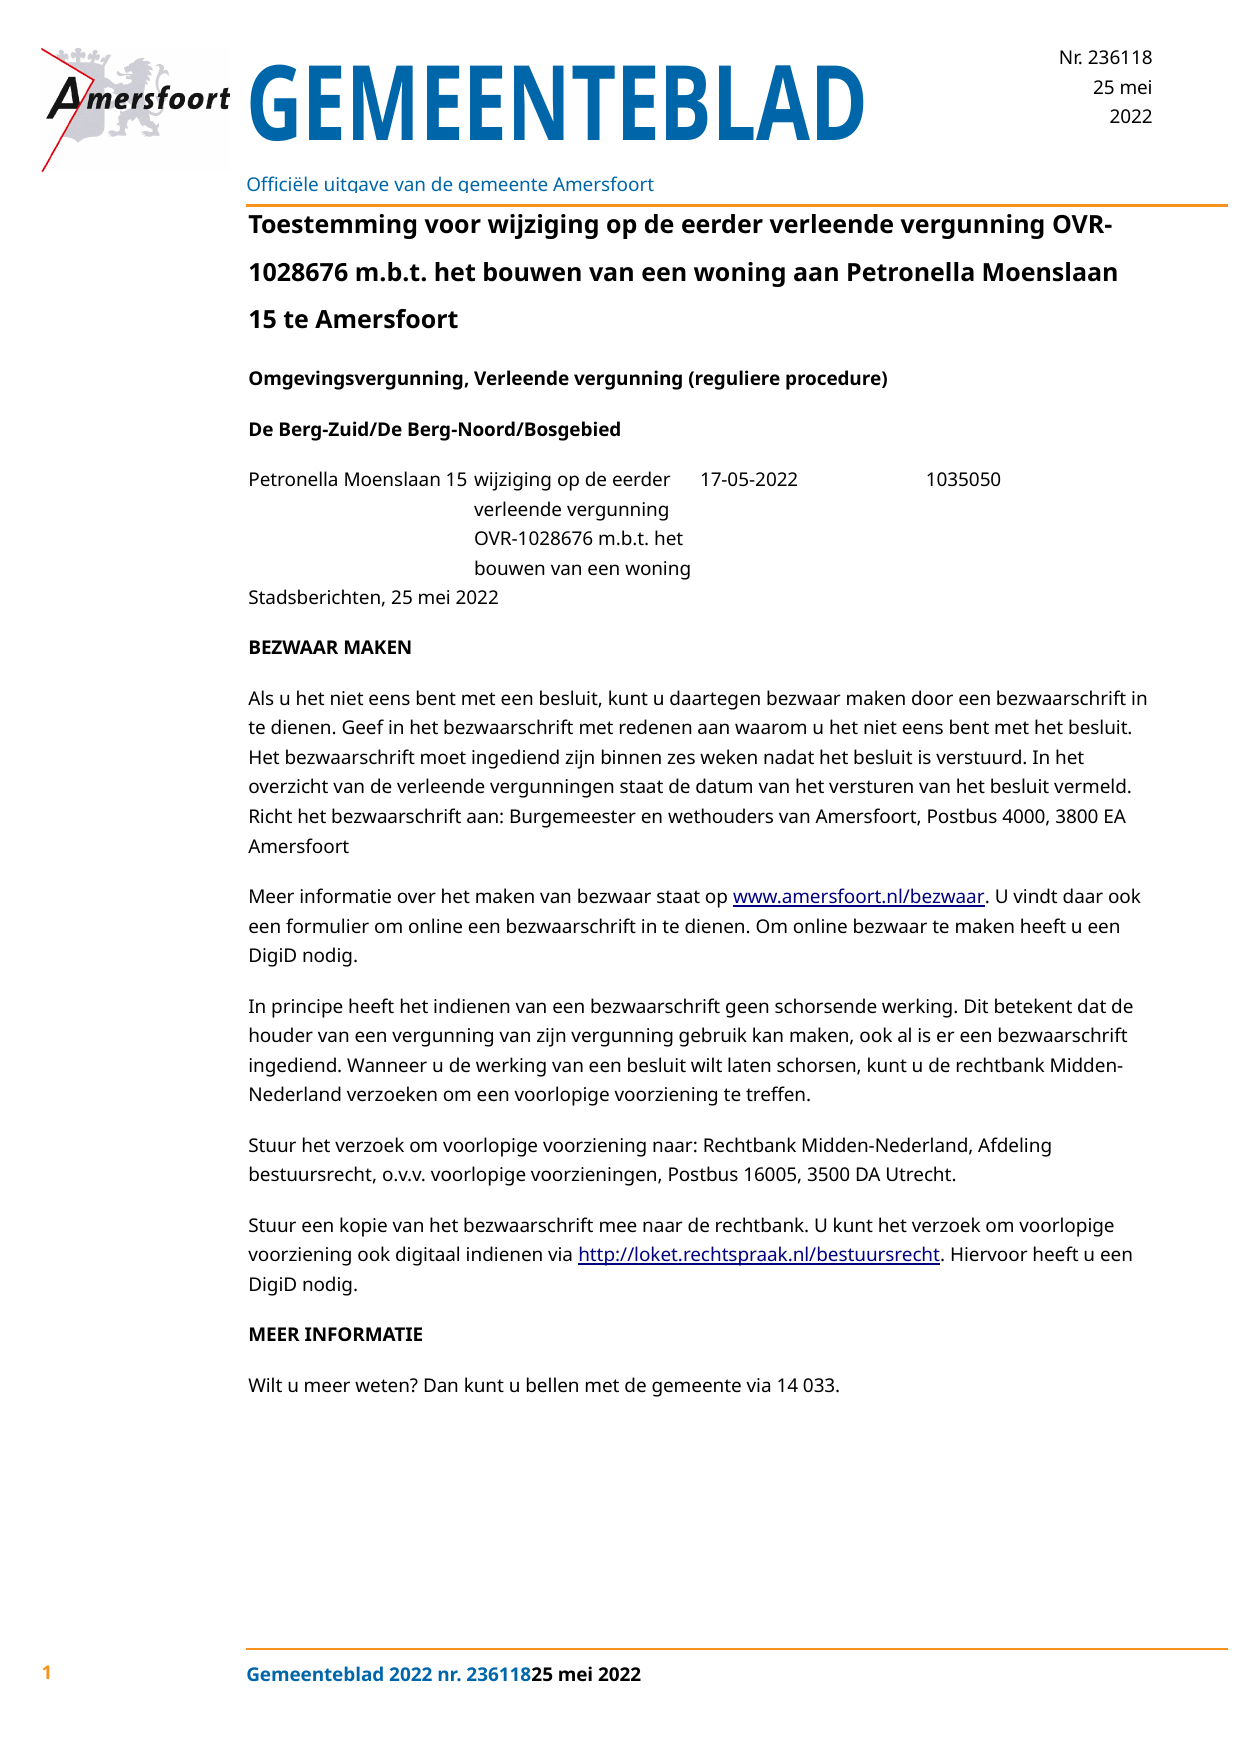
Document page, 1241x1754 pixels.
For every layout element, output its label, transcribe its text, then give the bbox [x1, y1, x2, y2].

picture [41, 47, 231, 172]
table_header Petronella Moenslaan 15 [248, 466, 474, 581]
text Wilt u meer weten? Dan kunt u bellen met de gemeente via 14 033. [248, 1372, 1152, 1398]
text Als u het niet eens bent met een besluit, kunt u daartegen bezwaar maken door een bezwaarschrift in te dienen. Geef in het bezwaarschrift met redenen aan waarom u het niet eens bent met het besluit. Het bezwaarschrift moet ingediend zijn binnen zes weken nadat het besluit is verstuurd. In het overzicht van de verleende vergunningen staat de datum van het versturen van het besluit vermeld. Richt het bezwaarschrift aan: Burgemeester en wethouders van Amersfoort, Postbus 4000, 3800 EA Amersfoort [248, 685, 1152, 859]
table_header 1035050 [926, 466, 1152, 581]
text Stuur een kopie van het bezwaarschrift mee naar de rechtbank. U kunt het verzoek om voorlopige voorziening ook digitaal indienen via http://loket.rechtspraak.nl/bestuursrecht. Hiervoor heeft u een DigiD nodig. [248, 1212, 1152, 1297]
text Stadsberichten, 25 mei 2022 [248, 584, 1152, 610]
text MEER INFORMATIE [248, 1322, 1152, 1347]
text Toestemming voor wijziging op de eerder verleende vergunning OVR-1028676 m.b.t. het bouwen van een woning aan Petronella Moenslaan 15 te Amersfoort [248, 207, 1152, 336]
table_header 17-05-2022 [700, 466, 926, 581]
text Omgevingsvergunning, Verleende vergunning (reguliere procedure) [248, 366, 1152, 391]
text Stuur het verzoek om voorlopige voorziening naar: Rechtbank Midden-Nederland, Afdeling bestuursrecht, o.v.v. voorlopige voorzieningen, Postbus 16005, 3500 DA Utrecht. [248, 1132, 1152, 1187]
text Meer informatie over het maken van bezwaar staat op www.amersfoort.nl/bezwaar. U vindt daar ook een formulier om online een bezwaarschrift in te dienen. Om online bezwaar te maken heeft u een DigiD nodig. [248, 883, 1152, 968]
text De Berg-Zuid/De Berg-Noord/Bosgebied [248, 416, 1152, 442]
text BEZWAAR MAKEN [248, 634, 1152, 660]
text In principe heeft het indienen van een bezwaarschrift geen schorsende werking. Dit betekent dat de houder van een vergunning van zijn vergunning gebruik kan maken, ook al is er een bezwaarschrift ingediend. Wanneer u de werking van een besluit wilt laten schorsen, kunt u de rechtbank Midden-Nederland verzoeken om een voorlopige voorziening te treffen. [248, 993, 1152, 1107]
table_header wijziging op de eerder verleende vergunning OVR-1028676 m.b.t. het bouwen van een woning [474, 466, 700, 581]
